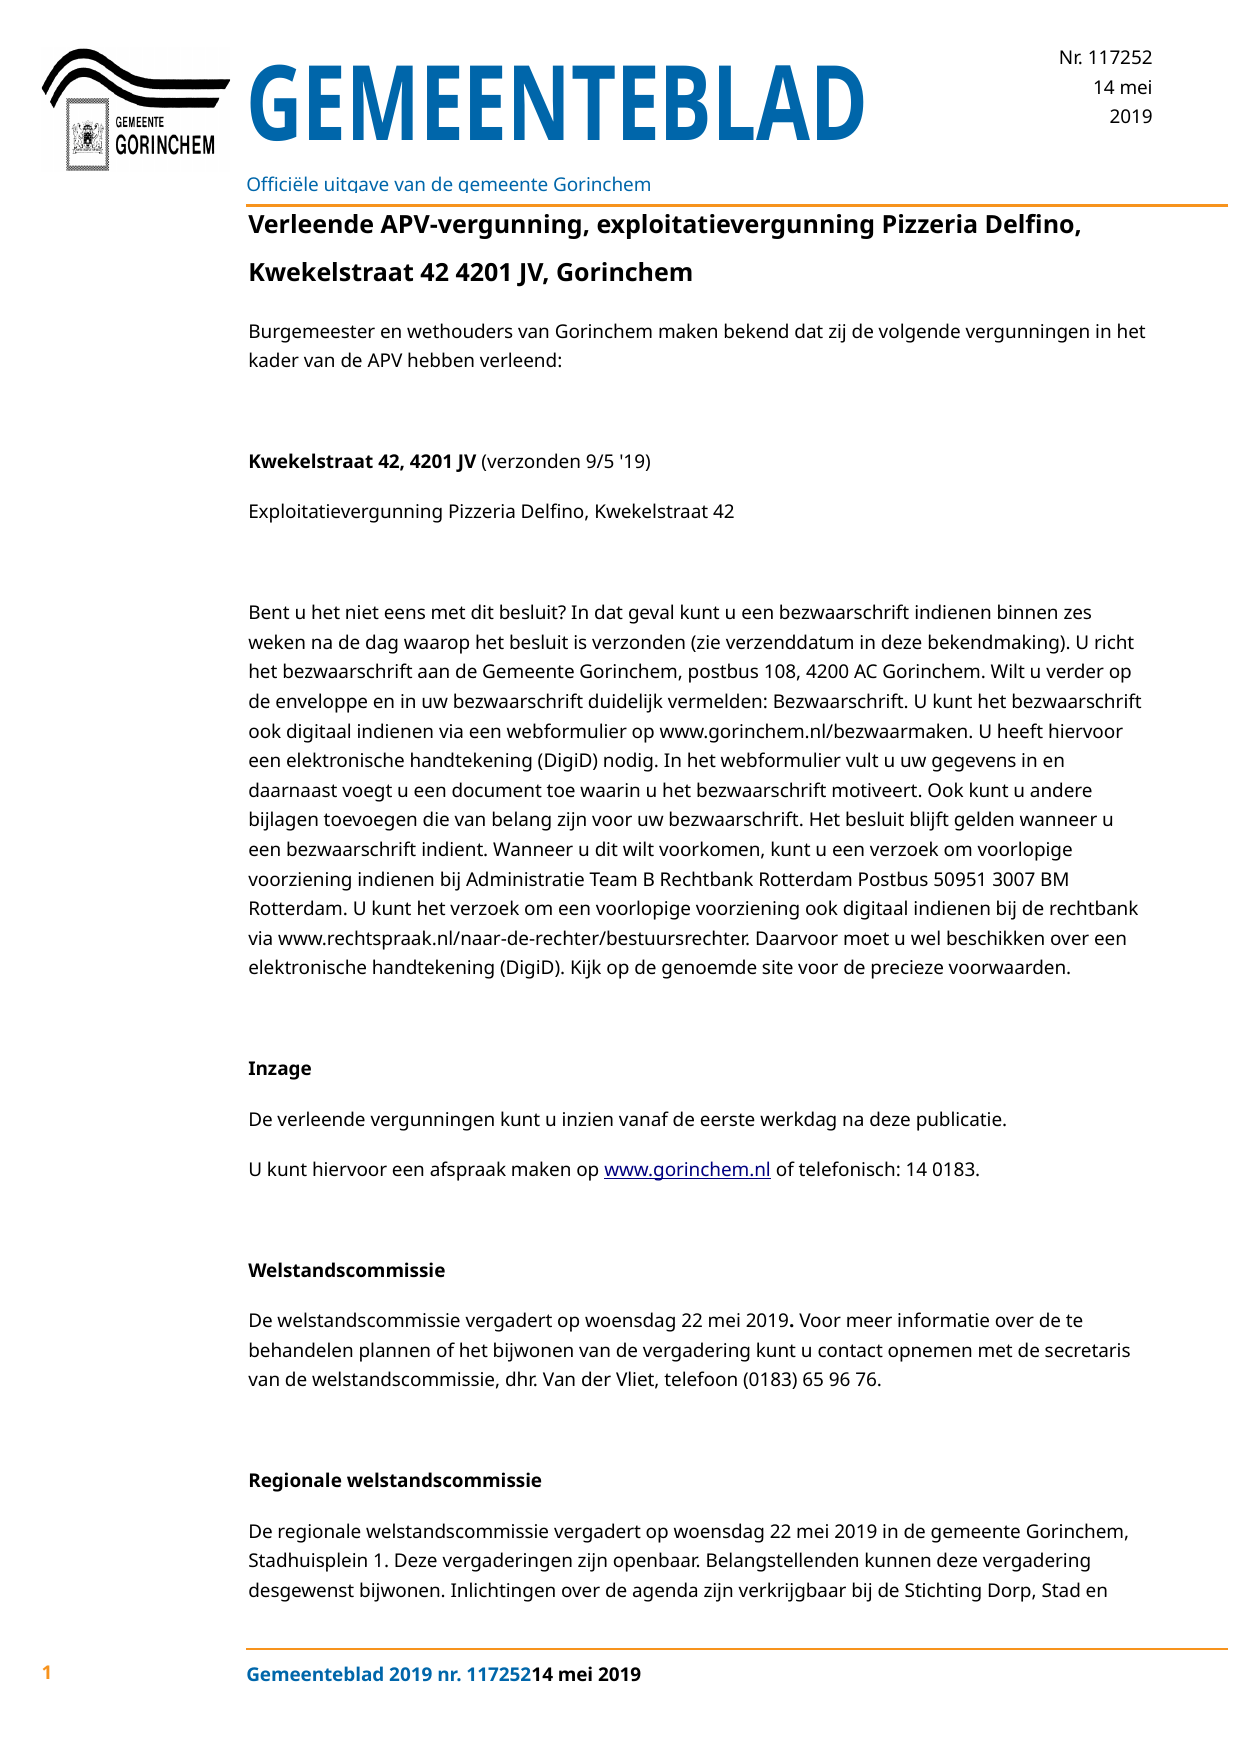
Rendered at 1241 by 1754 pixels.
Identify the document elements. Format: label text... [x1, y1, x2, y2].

text De welstandscommissie vergadert op woensdag 22 mei 2019. Voor meer informatie over de te behandelen plannen of het bijwonen van de vergadering kunt u contact opnemen met de secretaris van de welstandscommissie, dhr. Van der Vliet, telefoon (0183) 65 96 76. [248, 1307, 1152, 1392]
text Bent u het niet eens met dit besluit? In dat geval kunt u een bezwaarschrift indienen binnen zes weken na de dag waarop het besluit is verzonden (zie verzenddatum in deze bekendmaking). U richt het bezwaarschrift aan de Gemeente Gorinchem, postbus 108, 4200 AC Gorinchem. Wilt u verder op de enveloppe en in uw bezwaarschrift duidelijk vermelden: Bezwaarschrift. U kunt het bezwaarschrift ook digitaal indienen via een webformulier op www.gorinchem.nl/bezwaarmaken. U heeft hiervoor een elektronische handtekening (DigiD) nodig. In het webformulier vult u uw gegevens in en daarnaast voegt u een document toe waarin u het bezwaarschrift motiveert. Ook kunt u andere bijlagen toevoegen die van belang zijn voor uw bezwaarschrift. Het besluit blijft gelden wanneer u een bezwaarschrift indient. Wanneer u dit wilt voorkomen, kunt u een verzoek om voorlopige voorziening indienen bij Administratie Team B Rechtbank Rotterdam Postbus 50951 3007 BM Rotterdam. U kunt het verzoek om een voorlopige voorziening ook digitaal indienen bij de rechtbank via www.rechtspraak.nl/naar-de-rechter/bestuursrechter. Daarvoor moet u wel beschikken over een elektronische handtekening (DigiD). Kijk op de genoemde site voor de precieze voorwaarden. [248, 599, 1152, 980]
text Regionale welstandscommissie [248, 1467, 1152, 1493]
text Verleende APV-vergunning, exploitatievergunning Pizzeria Delfino, Kwekelstraat 42 4201 JV, Gorinchem [248, 207, 1152, 288]
text U kunt hiervoor een afspraak maken op www.gorinchem.nl of telefonisch: 14 0183. [248, 1156, 1152, 1182]
text De verleende vergunningen kunt u inzien vanaf de eerste werkdag na deze publicatie. [248, 1106, 1152, 1132]
text Burgemeester en wethouders van Gorinchem maken bekend dat zij de volgende vergunningen in het kader van de APV hebben verleend: [248, 318, 1152, 373]
text De regionale welstandscommissie vergadert op woensdag 22 mei 2019 in de gemeente Gorinchem, Stadhuisplein 1. Deze vergaderingen zijn openbaar. Belangstellenden kunnen deze vergadering desgewenst bijwonen. Inlichtingen over de agenda zijn verkrijgbaar bij de Stichting Dorp, Stad en [248, 1518, 1152, 1603]
text Inzage [248, 1055, 1152, 1081]
text Kwekelstraat 42, 4201 JV (verzonden 9/5 '19) [248, 448, 1152, 474]
picture [41, 47, 231, 172]
text Exploitatievergunning Pizzeria Delfino, Kwekelstraat 42 [248, 499, 1152, 524]
text Welstandscommissie [248, 1257, 1152, 1283]
